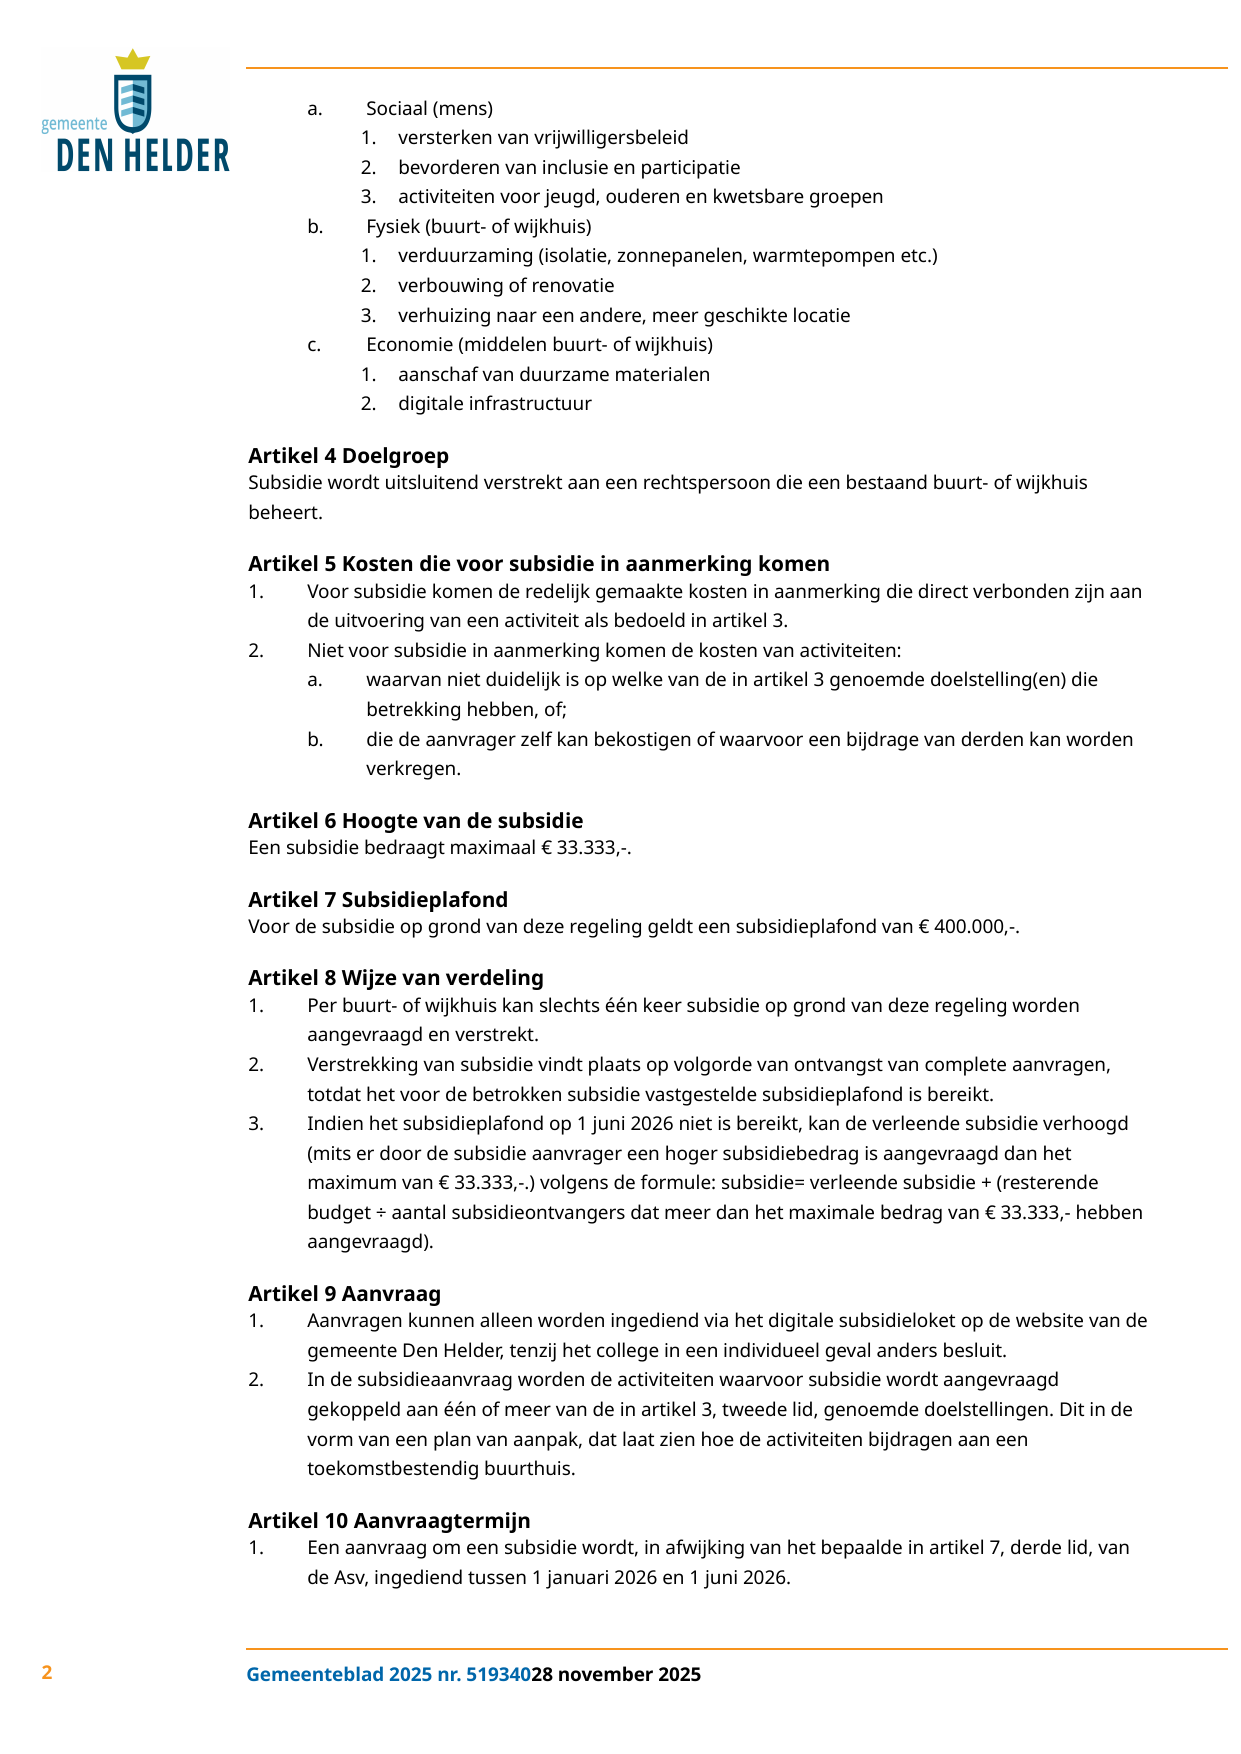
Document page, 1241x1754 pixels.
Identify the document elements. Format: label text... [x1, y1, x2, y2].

text Artikel 7 Subsidieplafond [248, 885, 1152, 913]
picture [182, 144, 187, 165]
list Economie (middelen buurt- of wijkhuis) [307, 331, 1152, 357]
text Artikel 4 Doelgroep [248, 441, 1152, 469]
list Niet voor subsidie in aanmerking komen de kosten van activiteiten: [248, 637, 1152, 663]
list verbouwing of renovatie [361, 272, 1152, 298]
text Artikel 6 Hoogte van de subsidie [248, 806, 1152, 834]
list activiteiten voor jeugd, ouderen en kwetsbare groepen [361, 183, 1152, 209]
picture [41, 47, 231, 172]
text Voor de subsidie op grond van deze regeling geldt een subsidieplafond van € 400.000,-. [248, 913, 1152, 939]
text Artikel 8 Wijze van verdeling [248, 963, 1152, 992]
text Artikel 10 Aanvraagtermijn [248, 1506, 1152, 1534]
list Per buurt- of wijkhuis kan slechts één keer subsidie op grond van deze regeling worden aangevraagd en verstrekt. [248, 992, 1152, 1047]
text Een subsidie bedraagt maximaal € 33.333,-. [248, 834, 1152, 860]
list verhuizing naar een andere, meer geschikte locatie [361, 302, 1152, 328]
list waarvan niet duidelijk is op welke van de in artikel 3 genoemde doelstelling(en) die betrekking hebben, of; [307, 667, 1152, 722]
picture [100, 154, 106, 172]
list aanschaf van duurzame materialen [361, 361, 1152, 387]
list die de aanvrager zelf kan bekostigen of waarvoor een bijdrage van derden kan worden verkregen. [307, 726, 1152, 781]
list bevorderen van inclusie en participatie [361, 154, 1152, 180]
list versterken van vrijwilligersbeleid [361, 124, 1152, 150]
picture [63, 144, 68, 165]
list Fysiek (buurt- of wijkhuis) [307, 213, 1152, 239]
picture [130, 157, 135, 172]
text Artikel 5 Kosten die voor subsidie in aanmerking komen [248, 549, 1152, 578]
list Voor subsidie komen de redelijk gemaakte kosten in aanmerking die direct verbonden zijn aan de uitvoering van een activiteit als bedoeld in artikel 3. [248, 578, 1152, 633]
list Aanvragen kunnen alleen worden ingediend via het digitale subsidieloket op de website van de gemeente Den Helder, tenzij het college in een individueel geval anders besluit. [248, 1307, 1152, 1363]
list verduurzaming (isolatie, zonnepanelen, warmtepompen etc.) [361, 243, 1152, 268]
list Indien het subsidieplafond op 1 juni 2026 niet is bereikt, kan de verleende subsidie verhoogd (mits er door de subsidie aanvrager een hoger subsidiebedrag is aangevraagd dan het maximum van € 33.333,-.) volgens de formule: subsidie= verleende subsidie + (resterende budget ÷ aantal subsidieontvangers dat meer dan het maximale bedrag van € 33.333,- hebben aangevraagd). [248, 1110, 1152, 1254]
text Subsidie wordt uitsluitend verstrekt aan een rechtspersoon die een bestaand buurt- of wijkhuis beheert. [248, 469, 1152, 525]
text Artikel 9 Aanvraag [248, 1279, 1152, 1307]
list In de subsidieaanvraag worden de activiteiten waarvoor subsidie wordt aangevraagd gekoppeld aan één of meer van de in artikel 3, tweede lid, genoemde doelstellingen. Dit in de vorm van een plan van aanpak, dat laat zien hoe de activiteiten bijdragen aan een toekomstbestendig buurthuis. [248, 1367, 1152, 1481]
list digitale infrastructuur [361, 391, 1152, 416]
list Sociaal (mens) [307, 95, 1152, 121]
picture [220, 160, 224, 172]
list Een aanvraag om een subsidie wordt, in afwijking van het bepaalde in artikel 7, derde lid, van de Asv, ingediend tussen 1 januari 2026 en 1 juni 2026. [248, 1534, 1152, 1589]
list Verstrekking van subsidie vindt plaats op volgorde van ontvangst van complete aanvragen, totdat het voor de betrokken subsidie vastgestelde subsidieplafond is bereikt. [248, 1051, 1152, 1106]
